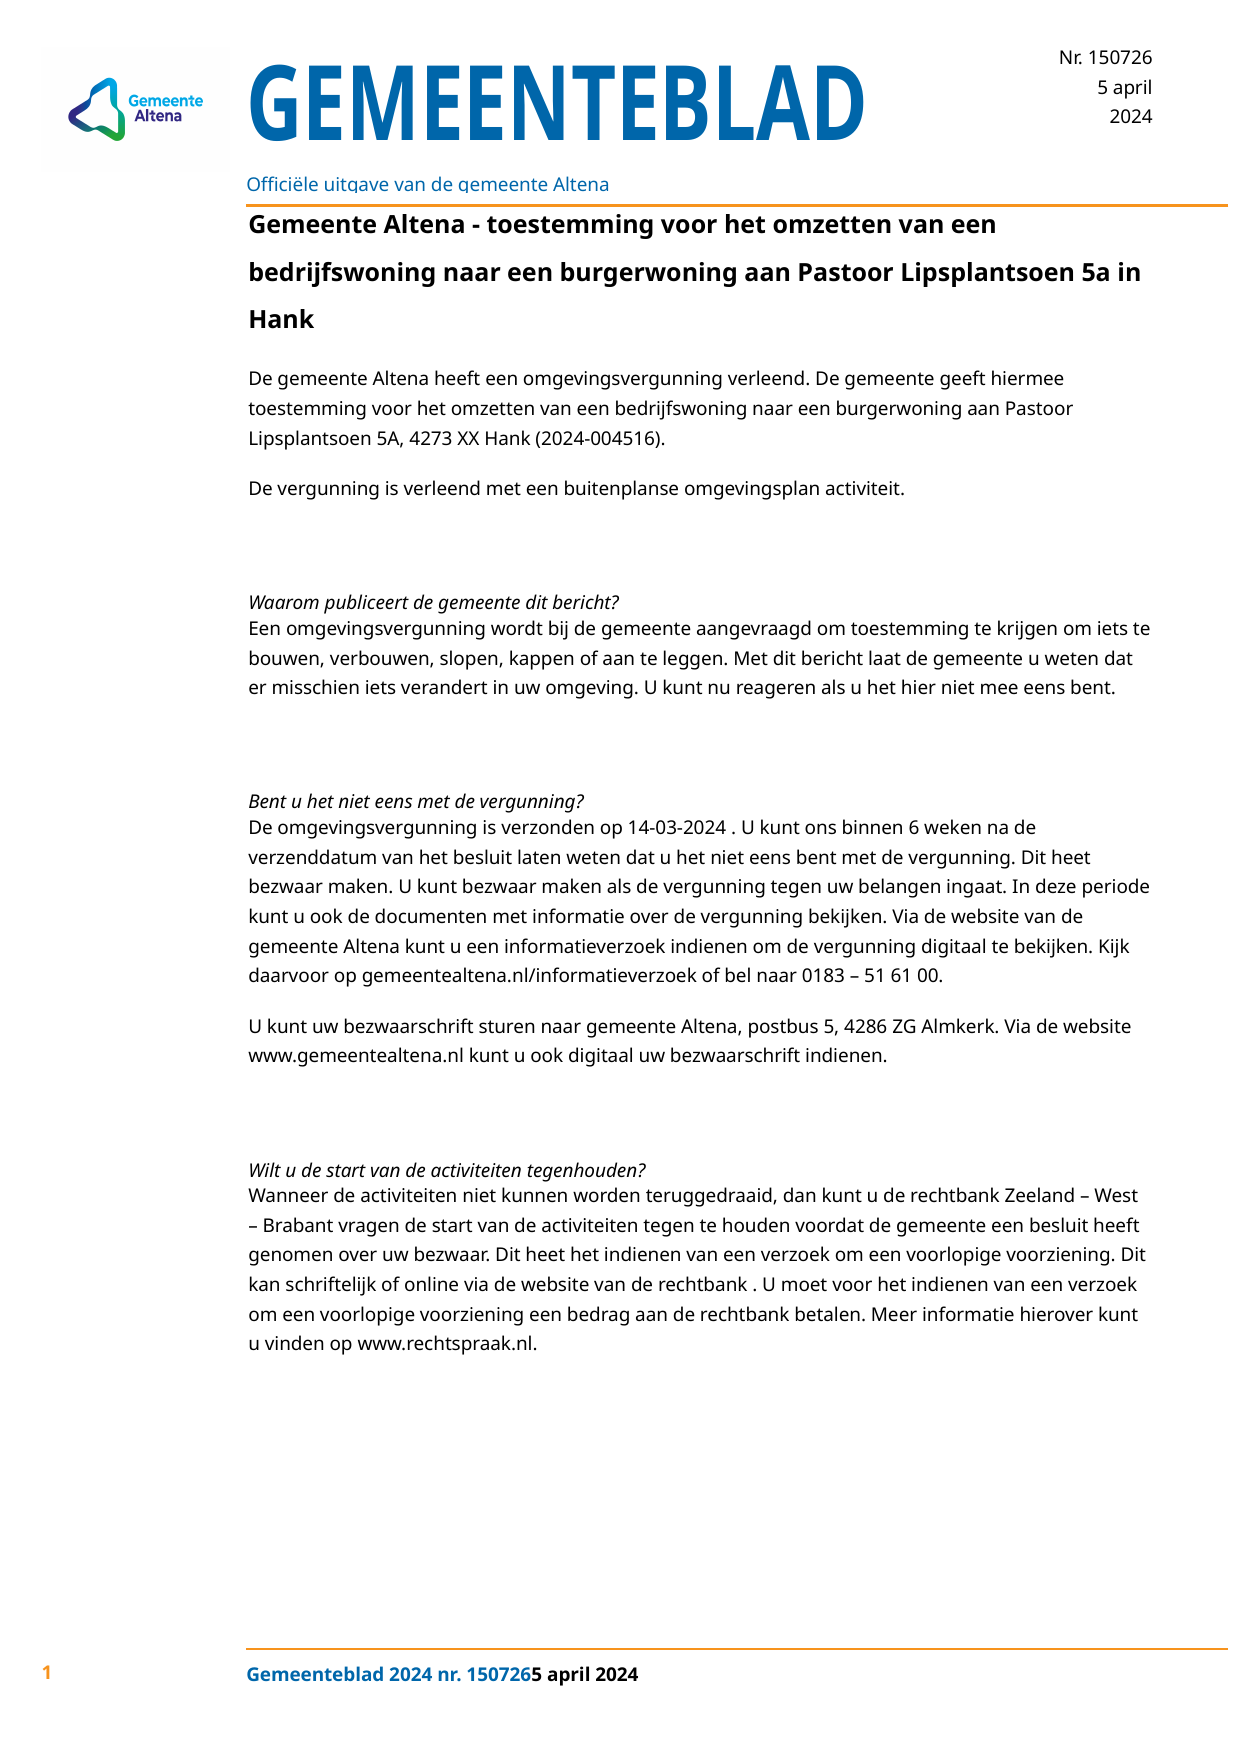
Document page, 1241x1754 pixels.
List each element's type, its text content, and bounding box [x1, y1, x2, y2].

text Wanneer de activiteiten niet kunnen worden teruggedraaid, dan kunt u de rechtbank Zeeland – West – Brabant vragen de start van de activiteiten tegen te houden voordat de gemeente een besluit heeft genomen over uw bezwaar. Dit heet het indienen van een verzoek om een voorlopige voorziening. Dit kan schriftelijk of online via de website van de rechtbank . U moet voor het indienen van een verzoek om een voorlopige voorziening een bedrag aan de rechtbank betalen. Meer informatie hierover kunt u vinden op www.rechtspraak.nl. [248, 1182, 1152, 1356]
text De gemeente Altena heeft een omgevingsvergunning verleend. De gemeente geeft hiermee toestemming voor het omzetten van een bedrijfswoning naar een burgerwoning aan Pastoor Lipsplantsoen 5A, 4273 XX Hank (2024-004516). [248, 366, 1152, 450]
text Bent u het niet eens met de vergunning? [248, 789, 1152, 814]
text Wilt u de start van de activiteiten tegenhouden? [248, 1157, 1152, 1182]
text Waarom publiceert de gemeente dit bericht? [248, 589, 1152, 615]
text De vergunning is verleend met een buitenplanse omgevingsplan activiteit. [248, 475, 1152, 501]
text Een omgevingsvergunning wordt bij de gemeente aangevraagd om toestemming te krijgen om iets te bouwen, verbouwen, slopen, kappen of aan te leggen. Met dit bericht laat de gemeente u weten dat er misschien iets verandert in uw omgeving. U kunt nu reageren als u het hier niet mee eens bent. [248, 615, 1152, 700]
text De omgevingsvergunning is verzonden op 14-03-2024 . U kunt ons binnen 6 weken na de verzenddatum van het besluit laten weten dat u het niet eens bent met de vergunning. Dit heet bezwaar maken. U kunt bezwaar maken als de vergunning tegen uw belangen ingaat. In deze periode kunt u ook de documenten met informatie over de vergunning bekijken. Via de website van de gemeente Altena kunt u een informatieverzoek indienen om de vergunning digitaal te bekijken. Kijk daarvoor op gemeentealtena.nl/informatieverzoek of bel naar 0183 – 51 61 00. [248, 814, 1152, 988]
text Gemeente Altena - toestemming voor het omzetten van een bedrijfswoning naar een burgerwoning aan Pastoor Lipsplantsoen 5a in Hank [248, 207, 1152, 336]
picture [41, 47, 231, 172]
text U kunt uw bezwaarschrift sturen naar gemeente Altena, postbus 5, 4286 ZG Almkerk. Via de website www.gemeentealtena.nl kunt u ook digitaal uw bezwaarschrift indienen. [248, 1013, 1152, 1068]
